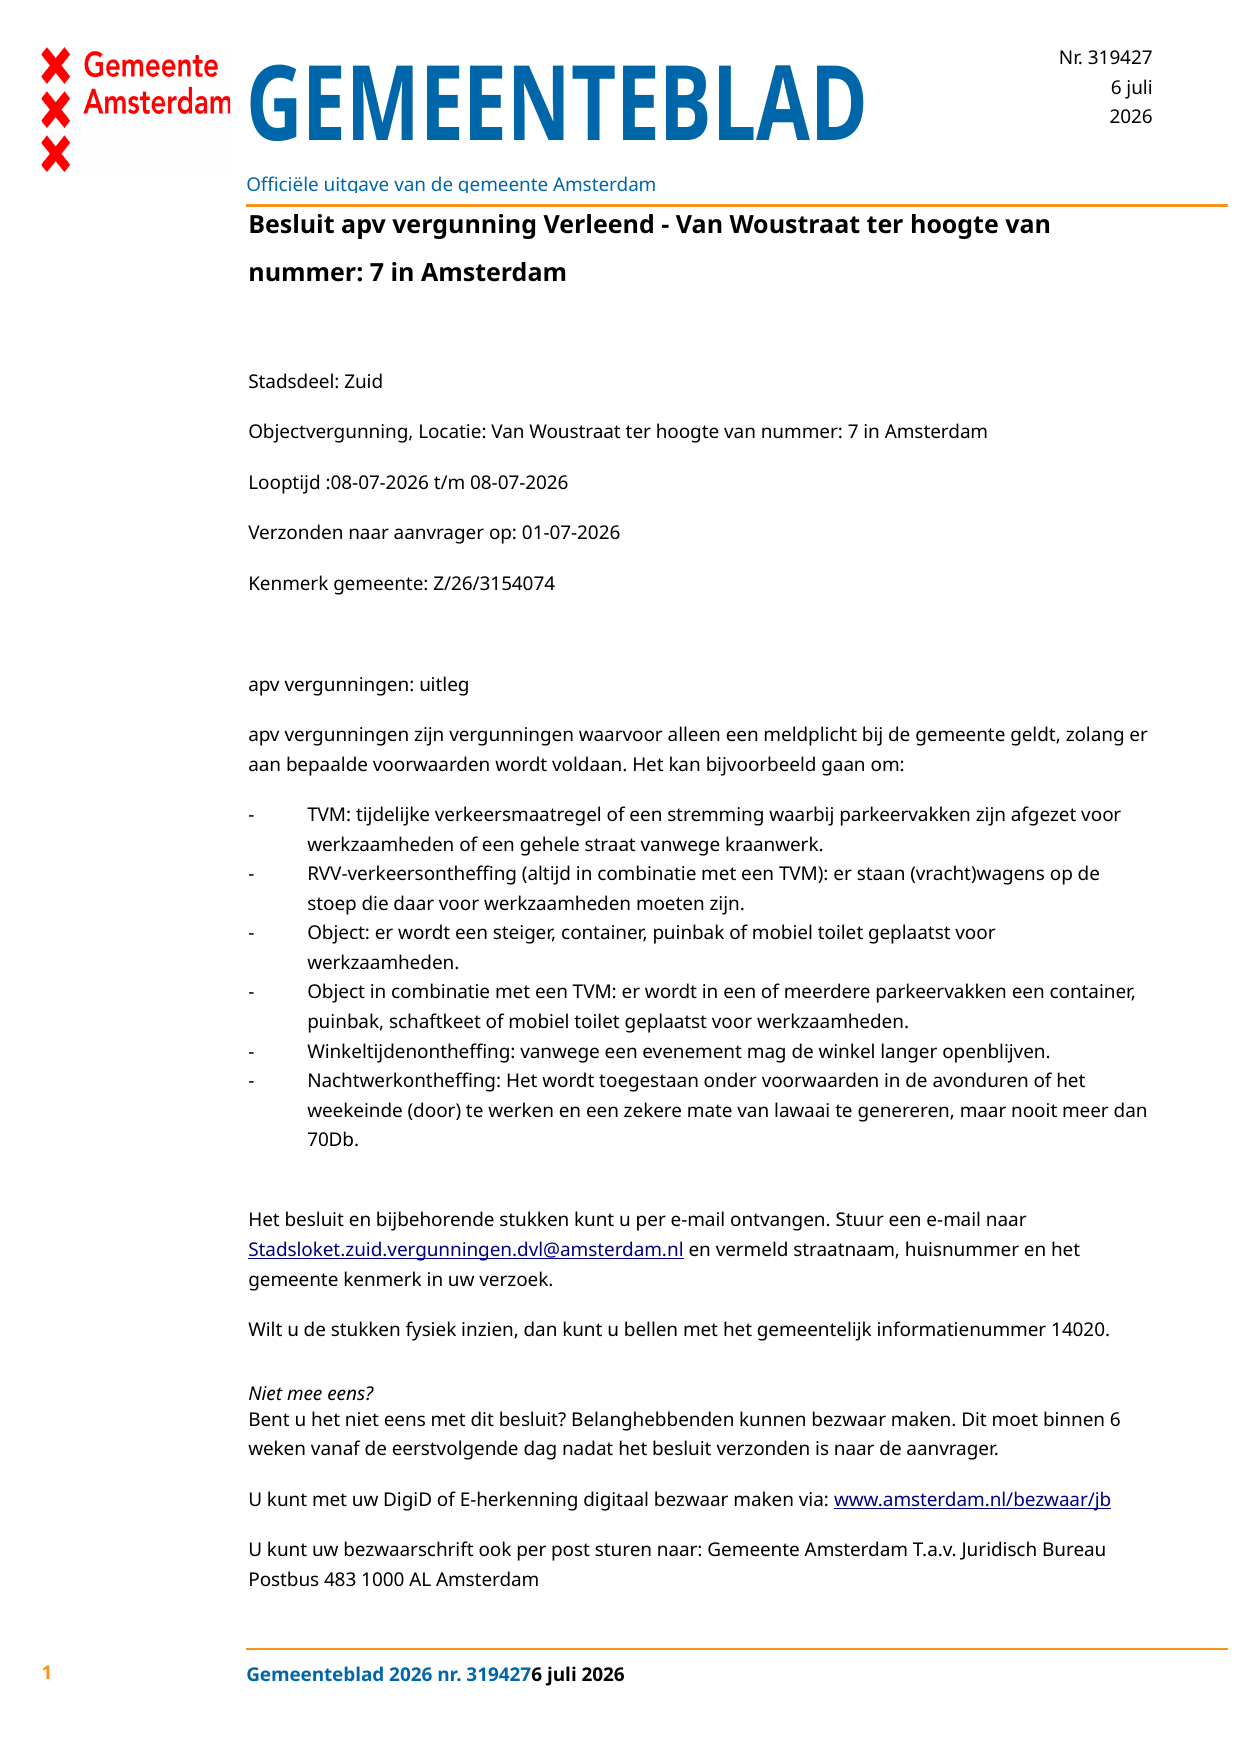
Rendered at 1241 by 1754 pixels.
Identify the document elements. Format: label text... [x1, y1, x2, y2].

text Wilt u de stukken fysiek inzien, dan kunt u bellen met het gemeentelijk informatienummer 14020. [248, 1316, 1152, 1342]
list Object in combinatie met een TVM: er wordt in een of meerdere parkeervakken een container, puinbak, schaftkeet of mobiel toilet geplaatst voor werkzaamheden. [248, 979, 1152, 1034]
list Nachtwerkontheffing: Het wordt toegestaan onder voorwaarden in de avonduren of het weekeinde (door) te werken en een zekere mate van lawaai te genereren, maar nooit meer dan 70Db. [248, 1067, 1152, 1152]
text Besluit apv vergunning Verleend - Van Woustraat ter hoogte van nummer: 7 in Amsterdam [248, 207, 1152, 288]
text Objectvergunning, Locatie: Van Woustraat ter hoogte van nummer: 7 in Amsterdam [248, 419, 1152, 444]
text Niet mee eens? [248, 1380, 1152, 1406]
text Stadsdeel: Zuid [248, 368, 1152, 394]
list RVV-verkeersontheffing (altijd in combinatie met een TVM): er staan (vracht)wagens op de stoep die daar voor werkzaamheden moeten zijn. [248, 860, 1152, 916]
text U kunt uw bezwaarschrift ook per post sturen naar: Gemeente Amsterdam T.a.v. Juridisch Bureau Postbus 483 1000 AL Amsterdam [248, 1536, 1152, 1592]
text Looptijd :08-07-2026 t/m 08-07-2026 [248, 469, 1152, 495]
text Bent u het niet eens met dit besluit? Belanghebbenden kunnen bezwaar maken. Dit moet binnen 6 weken vanaf de eerstvolgende dag nadat het besluit verzonden is naar de aanvrager. [248, 1406, 1152, 1461]
text apv vergunningen zijn vergunningen waarvoor alleen een meldplicht bij de gemeente geldt, zolang er aan bepaalde voorwaarden wordt voldaan. Het kan bijvoorbeeld gaan om: [248, 721, 1152, 777]
text Kenmerk gemeente: Z/26/3154074 [248, 570, 1152, 596]
text Verzonden naar aanvrager op: 01-07-2026 [248, 519, 1152, 545]
text apv vergunningen: uitleg [248, 671, 1152, 697]
list TVM: tijdelijke verkeersmaatregel of een stremming waarbij parkeervakken zijn afgezet voor werkzaamheden of een gehele straat vanwege kraanwerk. [248, 801, 1152, 857]
list Object: er wordt een steiger, container, puinbak of mobiel toilet geplaatst voor werkzaamheden. [248, 919, 1152, 975]
text U kunt met uw DigiD of E-herkenning digitaal bezwaar maken via: www.amsterdam.nl/bezwaar/jb [248, 1486, 1152, 1512]
picture [41, 47, 231, 172]
list Winkeltijdenontheffing: vanwege een evenement mag de winkel langer openblijven. [248, 1038, 1152, 1064]
text Het besluit en bijbehorende stukken kunt u per e-mail ontvangen. Stuur een e-mail naar Stadsloket.zuid.vergunningen.dvl@amsterdam.nl en vermeld straatnaam, huisnummer en het gemeente kenmerk in uw verzoek. [248, 1207, 1152, 1292]
